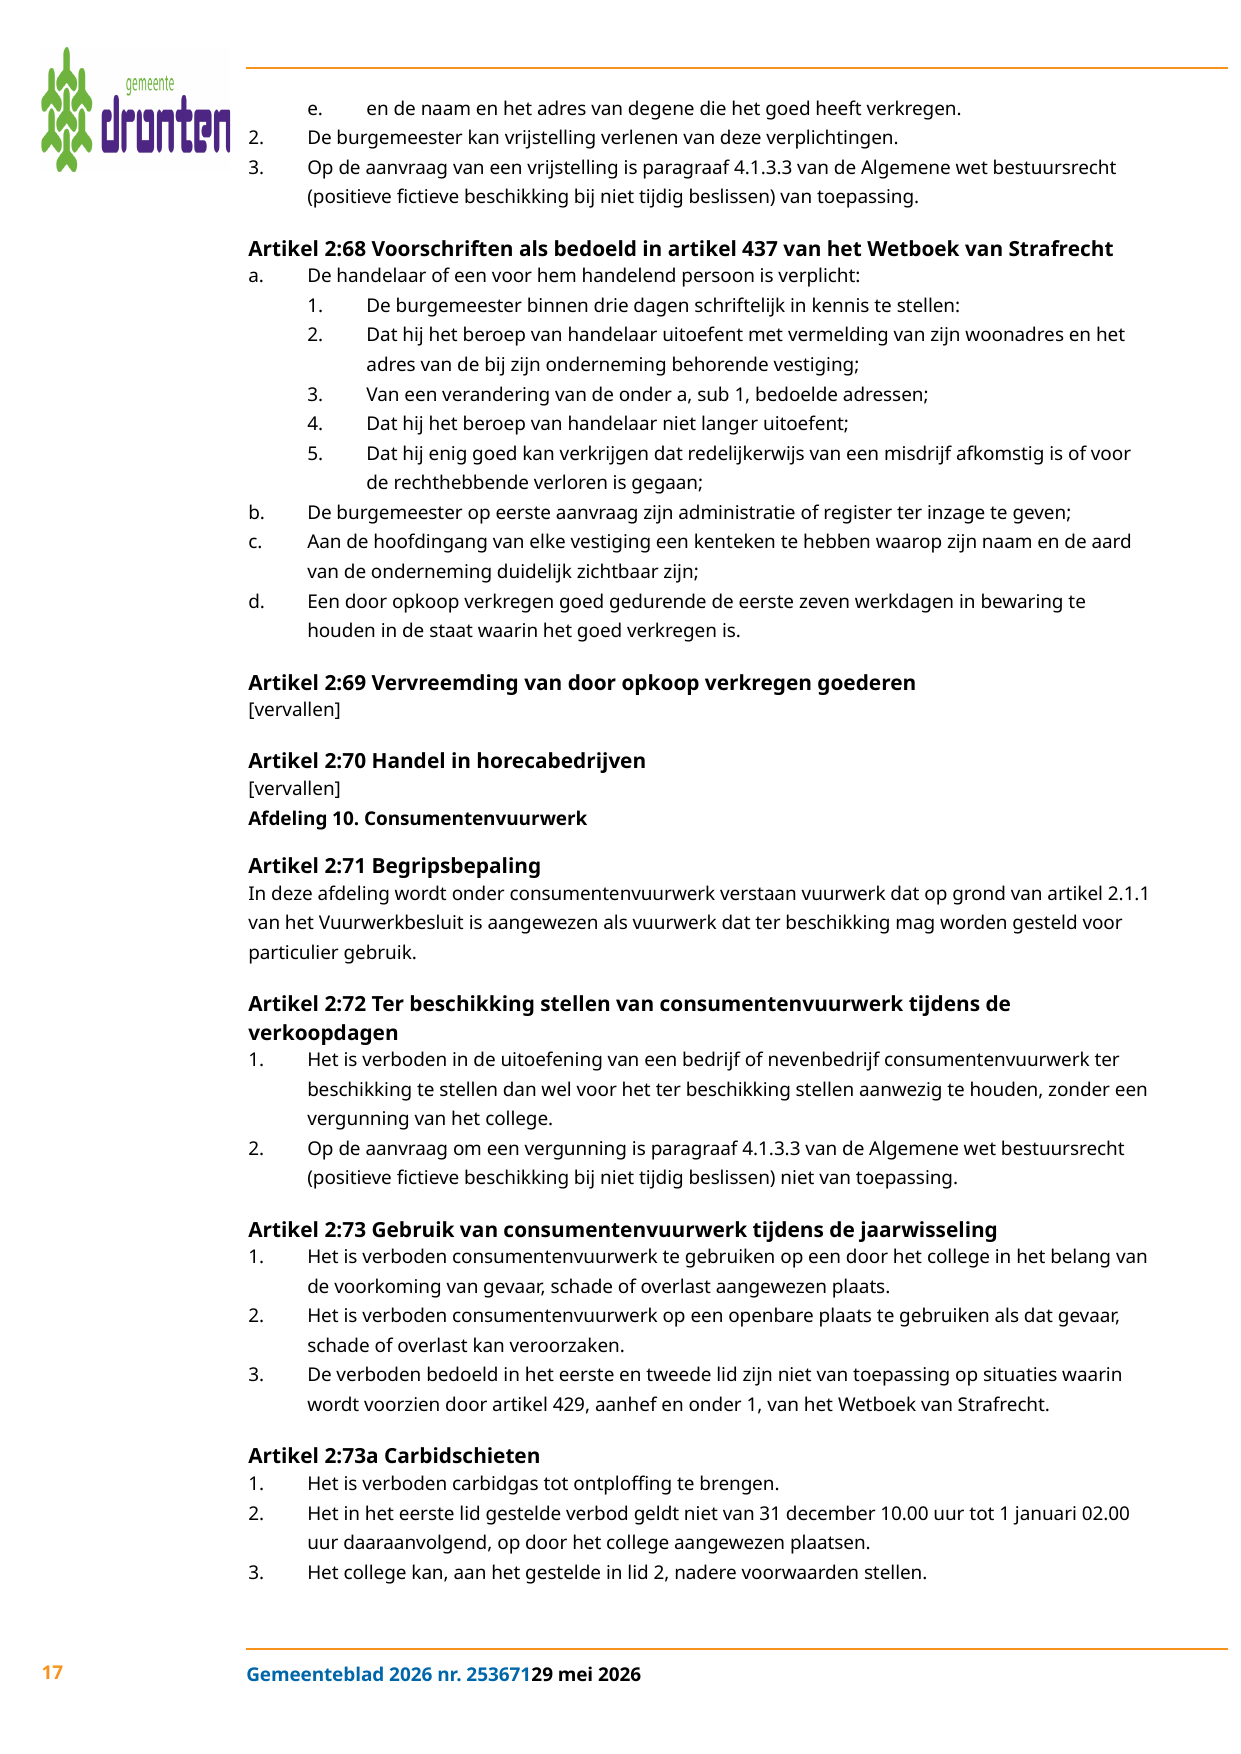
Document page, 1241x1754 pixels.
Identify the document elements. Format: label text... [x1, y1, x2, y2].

picture [41, 47, 231, 172]
text Artikel 2:73 Gebruik van consumentenvuurwerk tijdens de jaarwisseling [248, 1215, 1152, 1243]
text Artikel 2:72 Ter beschikking stellen van consumentenvuurwerk tijdens de verkoopdagen [248, 989, 1152, 1046]
list Het is verboden consumentenvuurwerk op een openbare plaats te gebruiken als dat gevaar, schade of overlast kan veroorzaken. [248, 1302, 1152, 1358]
text Artikel 2:71 Begripsbepaling [248, 851, 1152, 880]
list Een door opkoop verkregen goed gedurende de eerste zeven werkdagen in bewaring te houden in de staat waarin het goed verkregen is. [248, 588, 1152, 643]
list Dat hij het beroep van handelaar uitoefent met vermelding van zijn woonadres en het adres van de bij zijn onderneming behorende vestiging; [307, 322, 1152, 377]
text Artikel 2:69 Vervreemding van door opkoop verkregen goederen [248, 668, 1152, 696]
text In deze afdeling wordt onder consumentenvuurwerk verstaan vuurwerk dat op grond van artikel 2.1.1 van het Vuurwerkbesluit is aangewezen als vuurwerk dat ter beschikking mag worden gesteld voor particulier gebruik. [248, 880, 1152, 964]
list De burgemeester binnen drie dagen schriftelijk in kennis te stellen: [307, 292, 1152, 318]
text Artikel 2:68 Voorschriften als bedoeld in artikel 437 van het Wetboek van Strafrecht [248, 234, 1152, 262]
list Het is verboden consumentenvuurwerk te gebruiken op een door het college in het belang van de voorkoming van gevaar, schade of overlast aangewezen plaats. [248, 1243, 1152, 1299]
text [vervallen] [248, 696, 1152, 722]
list Het in het eerste lid gestelde verbod geldt niet van 31 december 10.00 uur tot 1 januari 02.00 uur daaraanvolgend, op door het college aangewezen plaatsen. [248, 1500, 1152, 1555]
list De verboden bedoeld in het eerste en tweede lid zijn niet van toepassing op situaties waarin wordt voorzien door artikel 429, aanhef en onder 1, van het Wetboek van Strafrecht. [248, 1362, 1152, 1417]
list Van een verandering van de onder a, sub 1, bedoelde adressen; [307, 381, 1152, 406]
list Aan de hoofdingang van elke vestiging een kenteken te hebben waarop zijn naam en de aard van de onderneming duidelijk zichtbaar zijn; [248, 529, 1152, 584]
list Op de aanvraag van een vrijstelling is paragraaf 4.1.3.3 van de Algemene wet bestuursrecht (positieve fictieve beschikking bij niet tijdig beslissen) van toepassing. [248, 154, 1152, 209]
list Dat hij het beroep van handelaar niet langer uitoefent; [307, 410, 1152, 436]
text Afdeling 10. Consumentenvuurwerk [248, 805, 1152, 830]
list Het is verboden carbidgas tot ontploffing te brengen. [248, 1470, 1152, 1496]
text Artikel 2:70 Handel in horecabedrijven [248, 747, 1152, 775]
list en de naam en het adres van degene die het goed heeft verkregen. [307, 95, 1152, 121]
list De burgemeester kan vrijstelling verlenen van deze verplichtingen. [248, 124, 1152, 150]
list Op de aanvraag om een vergunning is paragraaf 4.1.3.3 van de Algemene wet bestuursrecht (positieve fictieve beschikking bij niet tijdig beslissen) niet van toepassing. [248, 1135, 1152, 1190]
list De handelaar of een voor hem handelend persoon is verplicht: [248, 262, 1152, 288]
list Het college kan, aan het gestelde in lid 2, nadere voorwaarden stellen. [248, 1559, 1152, 1584]
list Het is verboden in de uitoefening van een bedrijf of nevenbedrijf consumentenvuurwerk ter beschikking te stellen dan wel voor het ter beschikking stellen aanwezig te houden, zonder een vergunning van het college. [248, 1046, 1152, 1131]
text [vervallen] [248, 775, 1152, 801]
list Dat hij enig goed kan verkrijgen dat redelijkerwijs van een misdrijf afkomstig is of voor de rechthebbende verloren is gegaan; [307, 440, 1152, 495]
list De burgemeester op eerste aanvraag zijn administratie of register ter inzage te geven; [248, 499, 1152, 525]
text Artikel 2:73a Carbidschieten [248, 1442, 1152, 1470]
